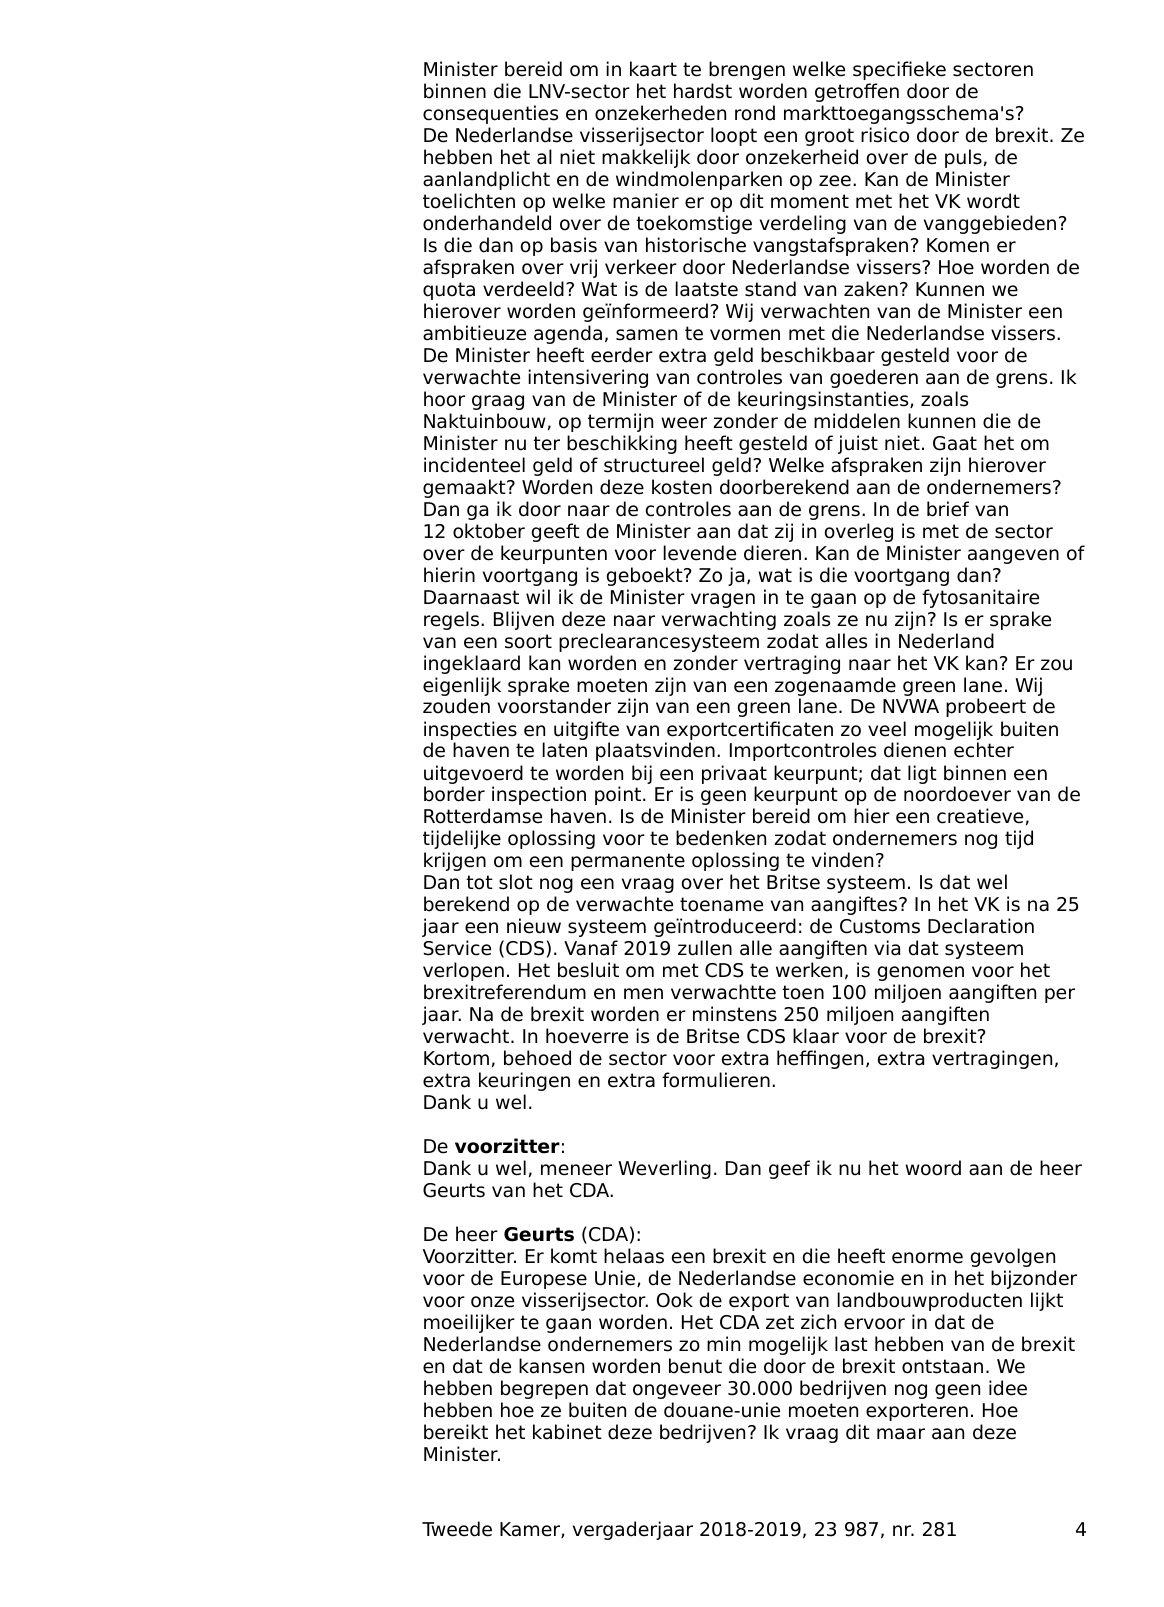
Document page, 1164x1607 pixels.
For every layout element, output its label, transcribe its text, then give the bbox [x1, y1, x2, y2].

text De voorzitter: [422, 1136, 1087, 1158]
text Minister bereid om in kaart te brengen welke specifieke sectoren binnen die LNV-sector het hardst worden getroffen door de consequenties en onzekerheden rond markttoegangsschema's? [422, 59, 1087, 125]
text Voorzitter. Er komt helaas een brexit en die heeft enorme gevolgen voor de Europese Unie, de Nederlandse economie en in het bijzonder voor onze visserijsector. Ook de export van landbouwproducten lijkt moeilijker te gaan worden. Het CDA zet zich ervoor in dat de Nederlandse ondernemers zo min mogelijk last hebben van de brexit en dat de kansen worden benut die door de brexit ontstaan. We hebben begrepen dat ongeveer 30.000 bedrijven nog geen idee hebben hoe ze buiten de douane-unie moeten exporteren. Hoe bereikt het kabinet deze bedrijven? Ik vraag dit maar aan deze Minister. [422, 1246, 1087, 1466]
text De heer Geurts (CDA): [422, 1224, 1087, 1246]
text Dank u wel, meneer Weverling. Dan geef ik nu het woord aan de heer Geurts van het CDA. [422, 1158, 1087, 1202]
text Dan tot slot nog een vraag over het Britse systeem. Is dat wel berekend op de verwachte toename van aangiftes? In het VK is na 25 jaar een nieuw systeem geïntroduceerd: de Customs Declaration Service (CDS). Vanaf 2019 zullen alle aangiften via dat systeem verlopen. Het besluit om met CDS te werken, is genomen voor het brexitreferendum en men verwachtte toen 100 miljoen aangiften per jaar. Na de brexit worden er minstens 250 miljoen aangiften verwacht. In hoeverre is de Britse CDS klaar voor de brexit? [422, 872, 1087, 1048]
text De Minister heeft eerder extra geld beschikbaar gesteld voor de verwachte intensivering van controles van goederen aan de grens. Ik hoor graag van de Minister of de keuringsinstanties, zoals Naktuinbouw, op termijn weer zonder de middelen kunnen die de Minister nu ter beschikking heeft gesteld of juist niet. Gaat het om incidenteel geld of structureel geld? Welke afspraken zijn hierover gemaakt? Worden deze kosten doorberekend aan de ondernemers? [422, 345, 1087, 499]
text Dank u wel. [422, 1092, 1087, 1114]
text Kortom, behoed de sector voor extra heffingen, extra vertragingen, extra keuringen en extra formulieren. [422, 1048, 1087, 1092]
text De Nederlandse visserijsector loopt een groot risico door de brexit. Ze hebben het al niet makkelijk door onzekerheid over de puls, de aanlandplicht en de windmolenparken op zee. Kan de Minister toelichten op welke manier er op dit moment met het VK wordt onderhandeld over de toekomstige verdeling van de vanggebieden? Is die dan op basis van historische vangstafspraken? Komen er afspraken over vrij verkeer door Nederlandse vissers? Hoe worden de quota verdeeld? Wat is de laatste stand van zaken? Kunnen we hierover worden geïnformeerd? Wij verwachten van de Minister een ambitieuze agenda, samen te vormen met die Nederlandse vissers. [422, 125, 1087, 345]
text Dan ga ik door naar de controles aan de grens. In de brief van 12 oktober geeft de Minister aan dat zij in overleg is met de sector over de keurpunten voor levende dieren. Kan de Minister aangeven of hierin voortgang is geboekt? Zo ja, wat is die voortgang dan? Daarnaast wil ik de Minister vragen in te gaan op de fytosanitaire regels. Blijven deze naar verwachting zoals ze nu zijn? Is er sprake van een soort preclearancesysteem zodat alles in Nederland ingeklaard kan worden en zonder vertraging naar het VK kan? Er zou eigenlijk sprake moeten zijn van een zogenaamde green lane. Wij zouden voorstander zijn van een green lane. De NVWA probeert de inspecties en uitgifte van exportcertificaten zo veel mogelijk buiten de haven te laten plaatsvinden. Importcontroles dienen echter uitgevoerd te worden bij een privaat keurpunt; dat ligt binnen een border inspection point. Er is geen keurpunt op de noordoever van de Rotterdamse haven. Is de Minister bereid om hier een creatieve, tijdelijke oplossing voor te bedenken zodat ondernemers nog tijd krijgen om een permanente oplossing te vinden? [422, 499, 1087, 872]
